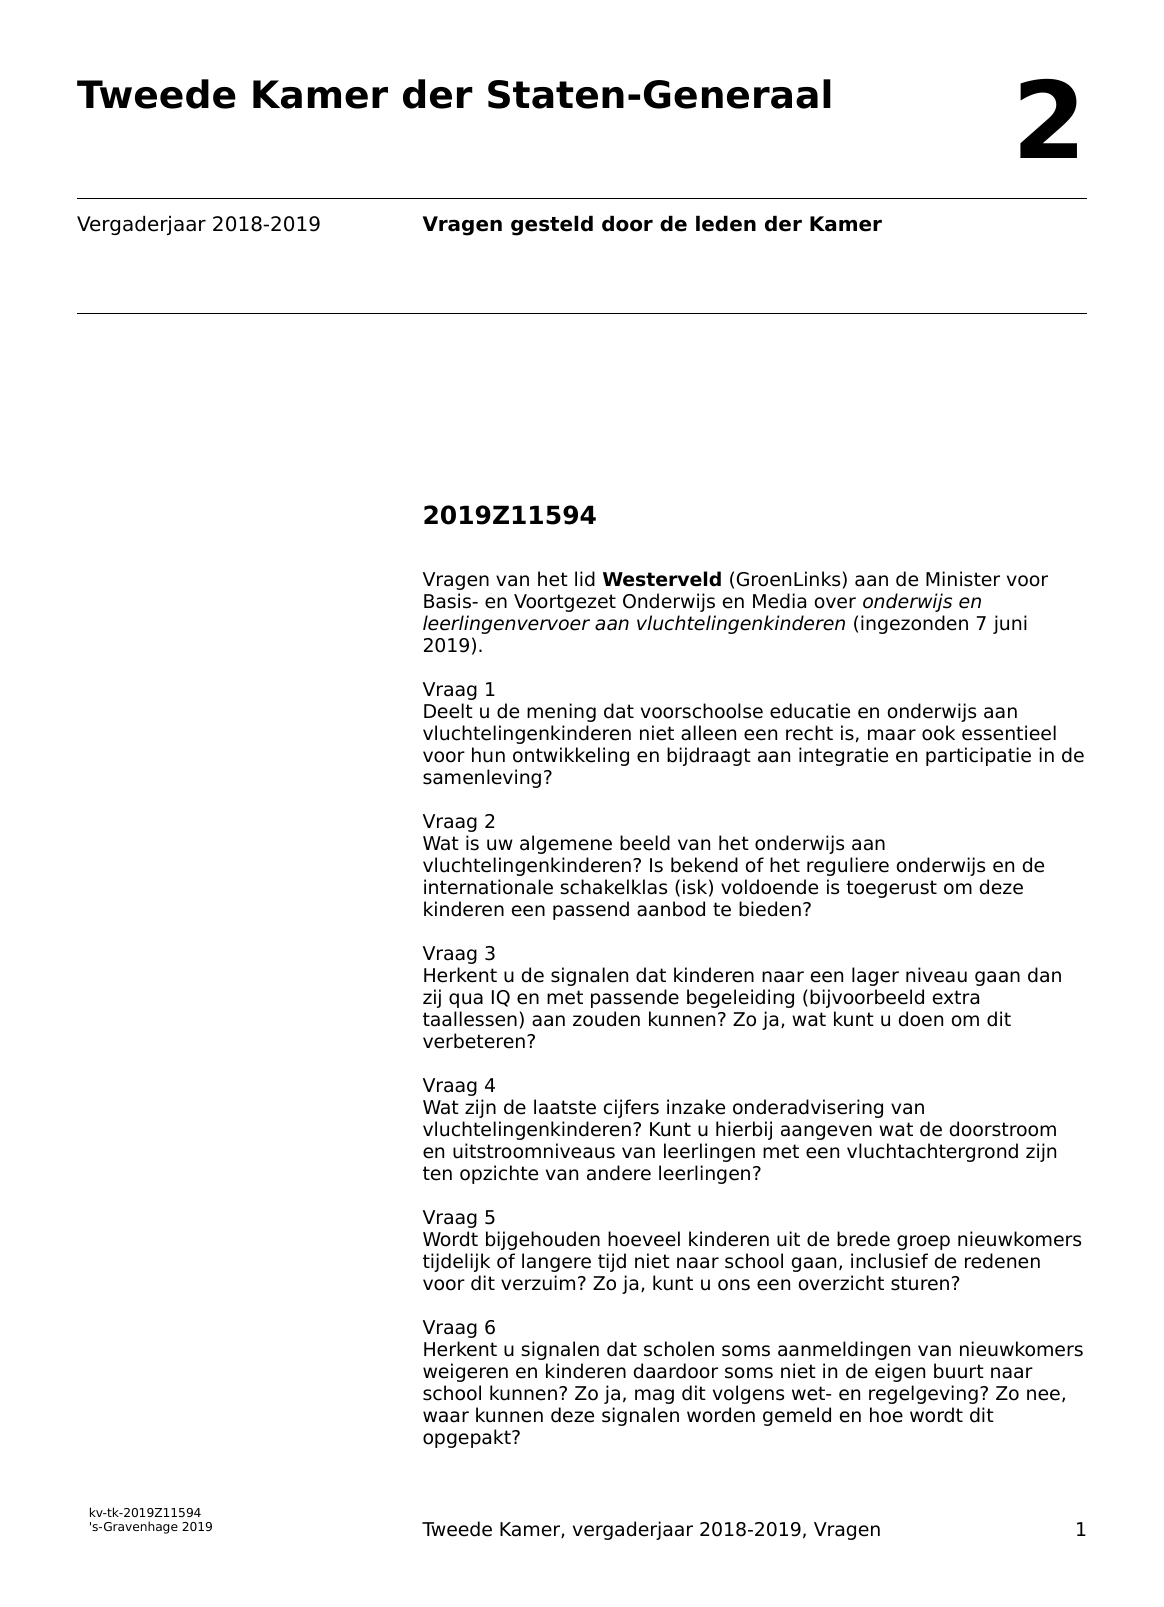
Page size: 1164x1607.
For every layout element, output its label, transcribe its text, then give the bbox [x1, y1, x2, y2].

text Herkent u signalen dat scholen soms aanmeldingen van nieuwkomers weigeren en kinderen daardoor soms niet in de eigen buurt naar school kunnen? Zo ja, mag dit volgens wet- en regelgeving? Zo nee, waar kunnen deze signalen worden gemeld en hoe wordt dit opgepakt? [422, 1339, 1087, 1449]
text Deelt u de mening dat voorschoolse educatie en onderwijs aan vluchtelingenkinderen niet alleen een recht is, maar ook essentieel voor hun ontwikkeling en bijdraagt aan integratie en participatie in de samenleving? [422, 701, 1087, 789]
text Wat is uw algemene beeld van het onderwijs aan vluchtelingenkinderen? Is bekend of het reguliere onderwijs en de internationale schakelklas (isk) voldoende is toegerust om deze kinderen een passend aanbod te bieden? [422, 833, 1087, 921]
text 's-Gravenhage 2019 [88, 1520, 323, 1534]
text Vraag 2 [422, 811, 1087, 833]
table_cell Vragen gesteld door de leden der Kamer [422, 199, 1087, 313]
text Vraag 6 [422, 1317, 1087, 1339]
text Vraag 1 [422, 679, 1087, 701]
text Vragen van het lid Westerveld (GroenLinks) aan de Minister voor Basis- en Voortgezet Onderwijs en Media over onderwijs en leerlingenvervoer aan vluchtelingenkinderen (ingezonden 7 juni 2019). [422, 569, 1087, 657]
text Vraag 3 [422, 943, 1087, 965]
table_header 2 [886, 59, 1087, 198]
table_header Tweede Kamer der Staten-Generaal [77, 59, 886, 198]
text Wordt bijgehouden hoeveel kinderen uit de brede groep nieuwkomers tijdelijk of langere tijd niet naar school gaan, inclusief de redenen voor dit verzuim? Zo ja, kunt u ons een overzicht sturen? [422, 1229, 1087, 1295]
text kv-tk-2019Z11594 [88, 1506, 323, 1520]
table_cell Vergaderjaar 2018-2019 [77, 199, 422, 313]
text Vraag 5 [422, 1207, 1087, 1229]
text 2019Z11594 [422, 501, 1087, 531]
text Herkent u de signalen dat kinderen naar een lager niveau gaan dan zij qua IQ en met passende begeleiding (bijvoorbeeld extra taallessen) aan zouden kunnen? Zo ja, wat kunt u doen om dit verbeteren? [422, 965, 1087, 1053]
text Wat zijn de laatste cijfers inzake onderadvisering van vluchtelingenkinderen? Kunt u hierbij aangeven wat de doorstroom en uitstroomniveaus van leerlingen met een vluchtachtergrond zijn ten opzichte van andere leerlingen? [422, 1097, 1087, 1185]
text Vraag 4 [422, 1075, 1087, 1097]
